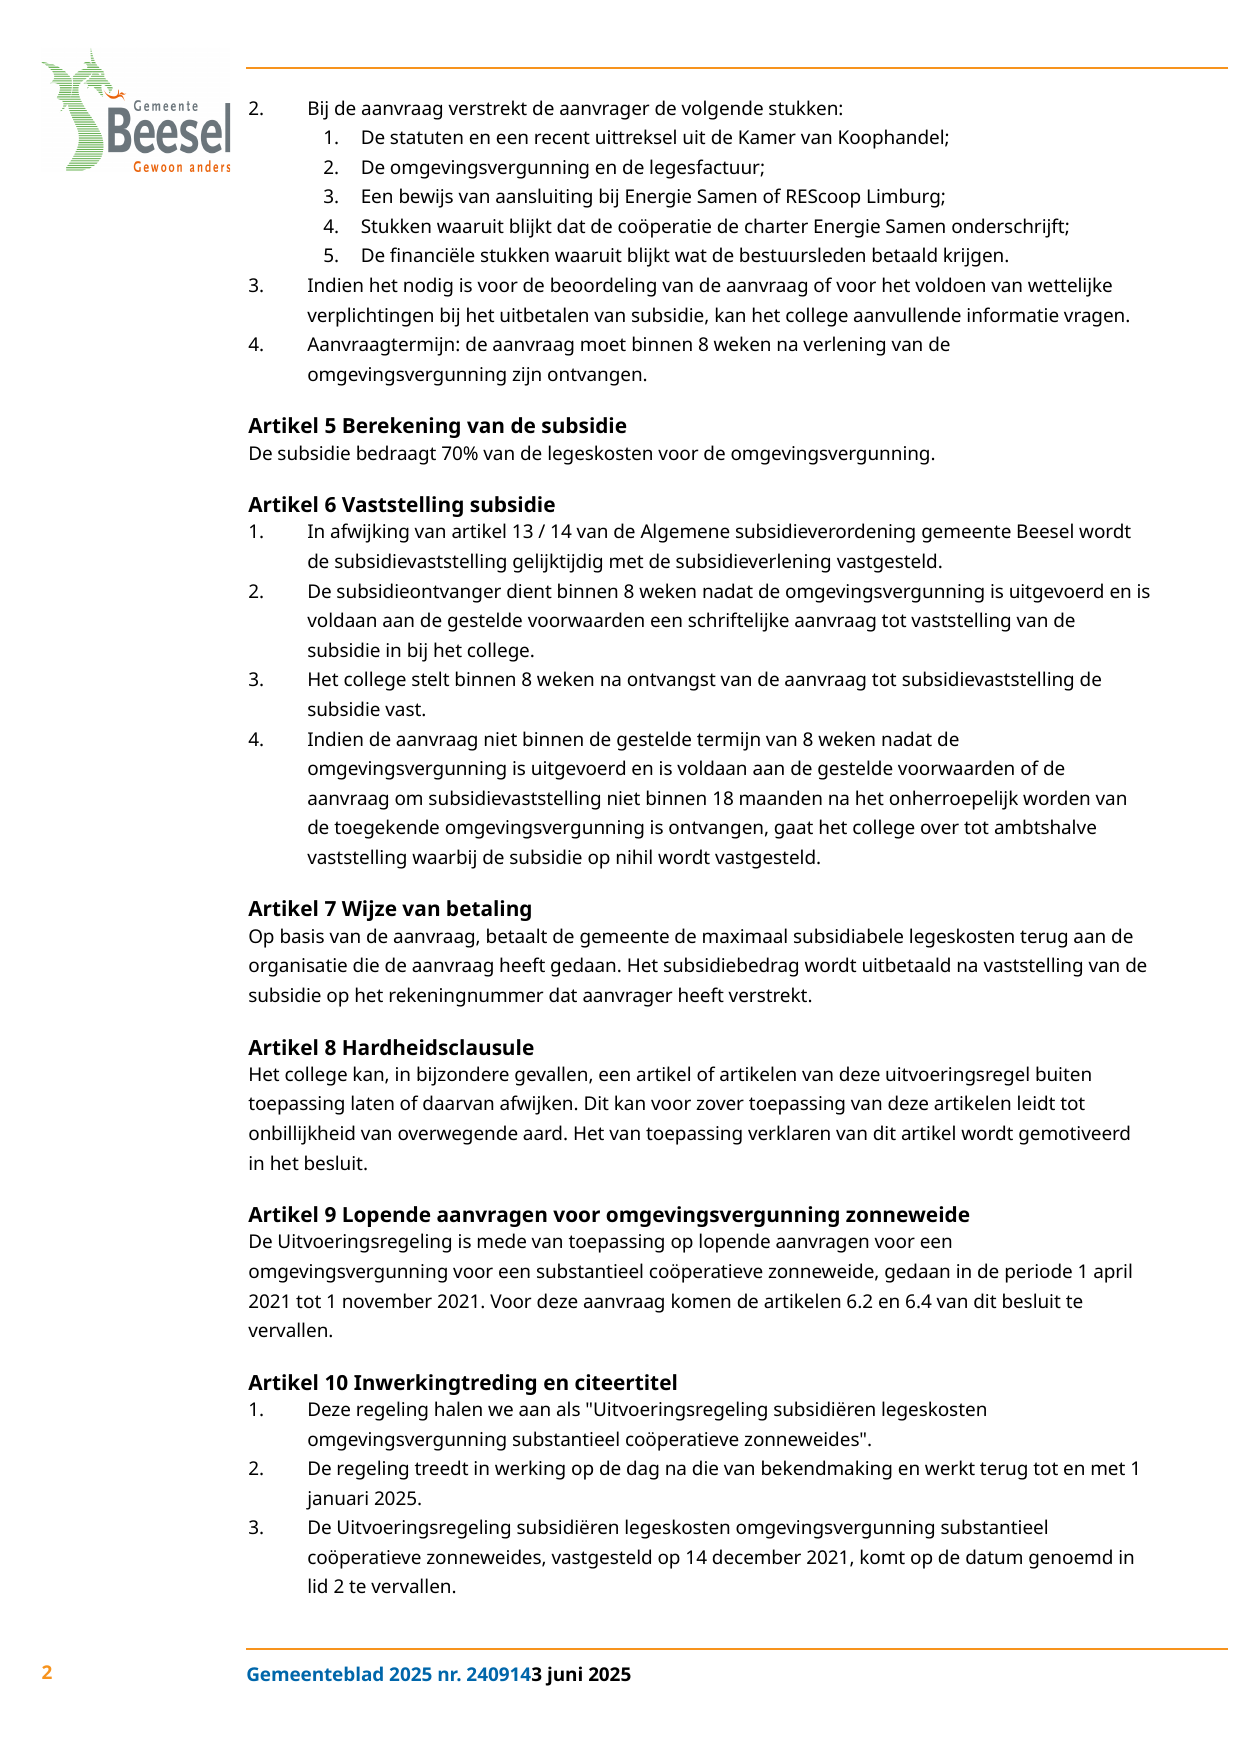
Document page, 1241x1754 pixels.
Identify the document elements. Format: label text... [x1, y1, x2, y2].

list Indien het nodig is voor de beoordeling van de aanvraag of voor het voldoen van wettelijke verplichtingen bij het uitbetalen van subsidie, kan het college aanvullende informatie vragen. [248, 272, 1152, 328]
text Artikel 8 Hardheidsclausule [248, 1033, 1152, 1061]
list De regeling treedt in werking op de dag na die van bekendmaking en werkt terug tot en met 1 januari 2025. [248, 1455, 1152, 1511]
list De omgevingsvergunning en de legesfactuur; [323, 154, 1152, 180]
text Artikel 10 Inwerkingtreding en citeertitel [248, 1368, 1152, 1396]
list Stukken waaruit blijkt dat de coöperatie de charter Energie Samen onderschrijft; [323, 213, 1152, 239]
text Op basis van de aanvraag, betaalt de gemeente de maximaal subsidiabele legeskosten terug aan de organisatie die de aanvraag heeft gedaan. Het subsidiebedrag wordt uitbetaald na vaststelling van de subsidie op het rekeningnummer dat aanvrager heeft verstrekt. [248, 923, 1152, 1008]
text De Uitvoeringsregeling is mede van toepassing op lopende aanvragen voor een omgevingsvergunning voor een substantieel coöperatieve zonneweide, gedaan in de periode 1 april 2021 tot 1 november 2021. Voor deze aanvraag komen de artikelen 6.2 en 6.4 van dit besluit te vervallen. [248, 1229, 1152, 1343]
list De statuten en een recent uittreksel uit de Kamer van Koophandel; [323, 124, 1152, 150]
picture [41, 47, 231, 172]
list Indien de aanvraag niet binnen de gestelde termijn van 8 weken nadat de omgevingsvergunning is uitgevoerd en is voldaan aan de gestelde voorwaarden of de aanvraag om subsidievaststelling niet binnen 18 maanden na het onherroepelijk worden van de toegekende omgevingsvergunning is ontvangen, gaat het college over tot ambtshalve vaststelling waarbij de subsidie op nihil wordt vastgesteld. [248, 726, 1152, 870]
list In afwijking van artikel 13 / 14 van de Algemene subsidieverordening gemeente Beesel wordt de subsidievaststelling gelijktijdig met de subsidieverlening vastgesteld. [248, 519, 1152, 574]
text Het college kan, in bijzondere gevallen, een artikel of artikelen van deze uitvoeringsregel buiten toepassing laten of daarvan afwijken. Dit kan voor zover toepassing van deze artikelen leidt tot onbillijkheid van overwegende aard. Het van toepassing verklaren van dit artikel wordt gemotiveerd in het besluit. [248, 1061, 1152, 1176]
list De Uitvoeringsregeling subsidiëren legeskosten omgevingsvergunning substantieel coöperatieve zonneweides, vastgesteld op 14 december 2021, komt op de datum genoemd in lid 2 te vervallen. [248, 1514, 1152, 1599]
list De financiële stukken waaruit blijkt wat de bestuursleden betaald krijgen. [323, 243, 1152, 268]
list Het college stelt binnen 8 weken na ontvangst van de aanvraag tot subsidievaststelling de subsidie vast. [248, 667, 1152, 722]
list De subsidieontvanger dient binnen 8 weken nadat de omgevingsvergunning is uitgevoerd en is voldaan aan de gestelde voorwaarden een schriftelijke aanvraag tot vaststelling van de subsidie in bij het college. [248, 578, 1152, 663]
list Deze regeling halen we aan als "Uitvoeringsregeling subsidiëren legeskosten omgevingsvergunning substantieel coöperatieve zonneweides". [248, 1396, 1152, 1452]
text Artikel 9 Lopende aanvragen voor omgevingsvergunning zonneweide [248, 1200, 1152, 1229]
text De subsidie bedraagt 70% van de legeskosten voor de omgevingsvergunning. [248, 440, 1152, 466]
text Artikel 7 Wijze van betaling [248, 894, 1152, 923]
list Bij de aanvraag verstrekt de aanvrager de volgende stukken: [248, 95, 1152, 121]
text Artikel 5 Berekening van de subsidie [248, 411, 1152, 440]
list Een bewijs van aansluiting bij Energie Samen of REScoop Limburg; [323, 183, 1152, 209]
list Aanvraagtermijn: de aanvraag moet binnen 8 weken na verlening van de omgevingsvergunning zijn ontvangen. [248, 331, 1152, 387]
text Artikel 6 Vaststelling subsidie [248, 490, 1152, 519]
